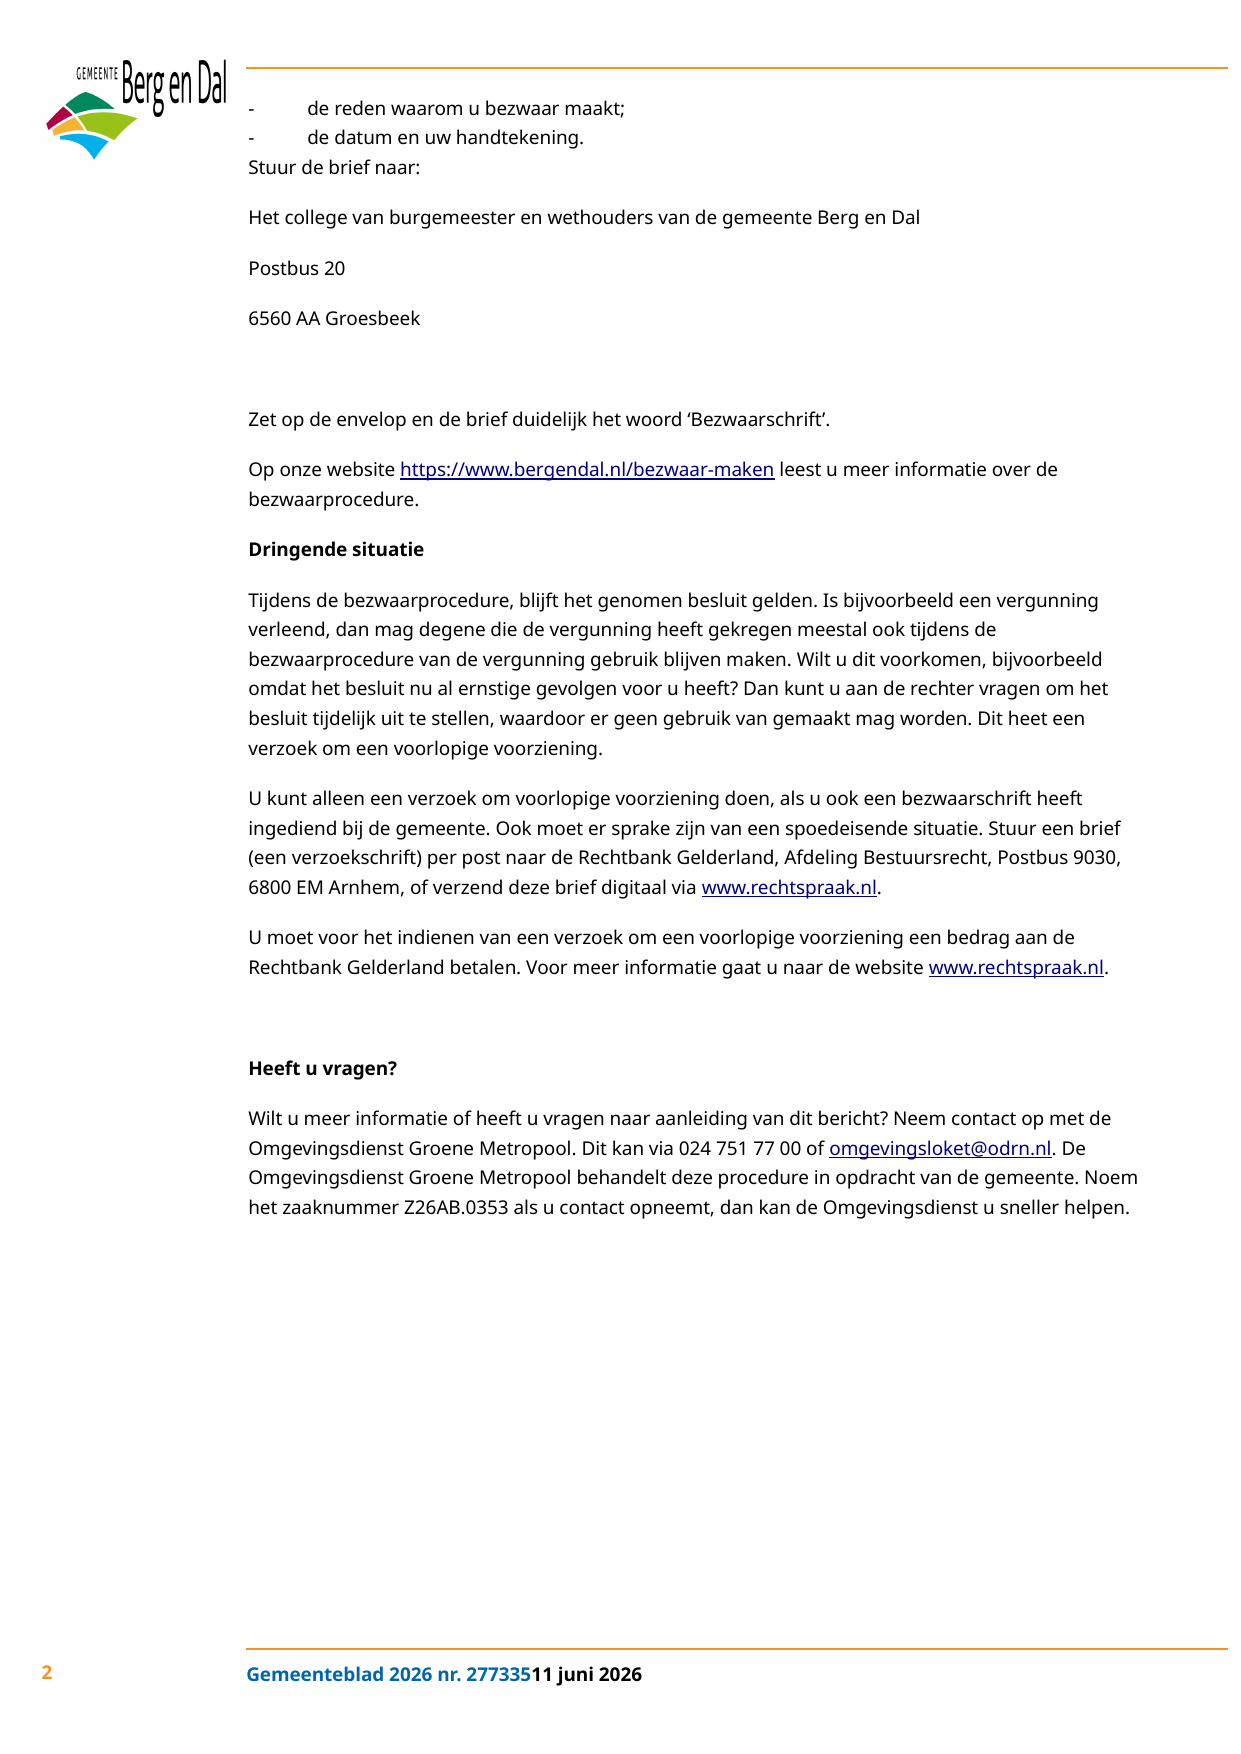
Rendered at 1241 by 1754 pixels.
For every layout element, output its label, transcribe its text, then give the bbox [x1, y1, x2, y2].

text Het college van burgemeester en wethouders van de gemeente Berg en Dal [248, 204, 1152, 230]
text U kunt alleen een verzoek om voorlopige voorziening doen, als u ook een bezwaarschrift heeft ingediend bij de gemeente. Ook moet er sprake zijn van een spoedeisende situatie. Stuur een brief (een verzoekschrift) per post naar de Rechtbank Gelderland, Afdeling Bestuursrecht, Postbus 9030, 6800 EM Arnhem, of verzend deze brief digitaal via www.rechtspraak.nl. [248, 785, 1152, 900]
text Op onze website https://www.bergendal.nl/bezwaar-maken leest u meer informatie over de bezwaarprocedure. [248, 456, 1152, 512]
text Tijdens de bezwaarprocedure, blijft het genomen besluit gelden. Is bijvoorbeeld een vergunning verleend, dan mag degene die de vergunning heeft gekregen meestal ook tijdens de bezwaarprocedure van de vergunning gebruik blijven maken. Wilt u dit voorkomen, bijvoorbeeld omdat het besluit nu al ernstige gevolgen voor u heeft? Dan kunt u aan de rechter vragen om het besluit tijdelijk uit te stellen, waardoor er geen gebruik van gemaakt mag worden. Dit heet een verzoek om een voorlopige voorziening. [248, 587, 1152, 761]
text U moet voor het indienen van een verzoek om een voorlopige voorziening een bedrag aan de Rechtbank Gelderland betalen. Voor meer informatie gaat u naar de website www.rechtspraak.nl. [248, 924, 1152, 980]
text Postbus 20 [248, 255, 1152, 281]
picture [41, 47, 231, 172]
text Dringende situatie [248, 536, 1152, 562]
text Stuur de brief naar: [248, 154, 1152, 180]
text Wilt u meer informatie of heeft u vragen naar aanleiding van dit bericht? Neem contact op met de Omgevingsdienst Groene Metropool. Dit kan via 024 751 77 00 of omgevingsloket@odrn.nl. De Omgevingsdienst Groene Metropool behandelt deze procedure in opdracht van de gemeente. Noem het zaaknummer Z26AB.0353 als u contact opneemt, dan kan de Omgevingsdienst u sneller helpen. [248, 1105, 1152, 1220]
text Zet op de envelop en de brief duidelijk het woord ‘Bezwaarschrift’. [248, 406, 1152, 432]
list de datum en uw handtekening. [248, 124, 1152, 150]
text Heeft u vragen? [248, 1055, 1152, 1081]
text 6560 AA Groesbeek [248, 305, 1152, 331]
list de reden waarom u bezwaar maakt; [248, 95, 1152, 121]
